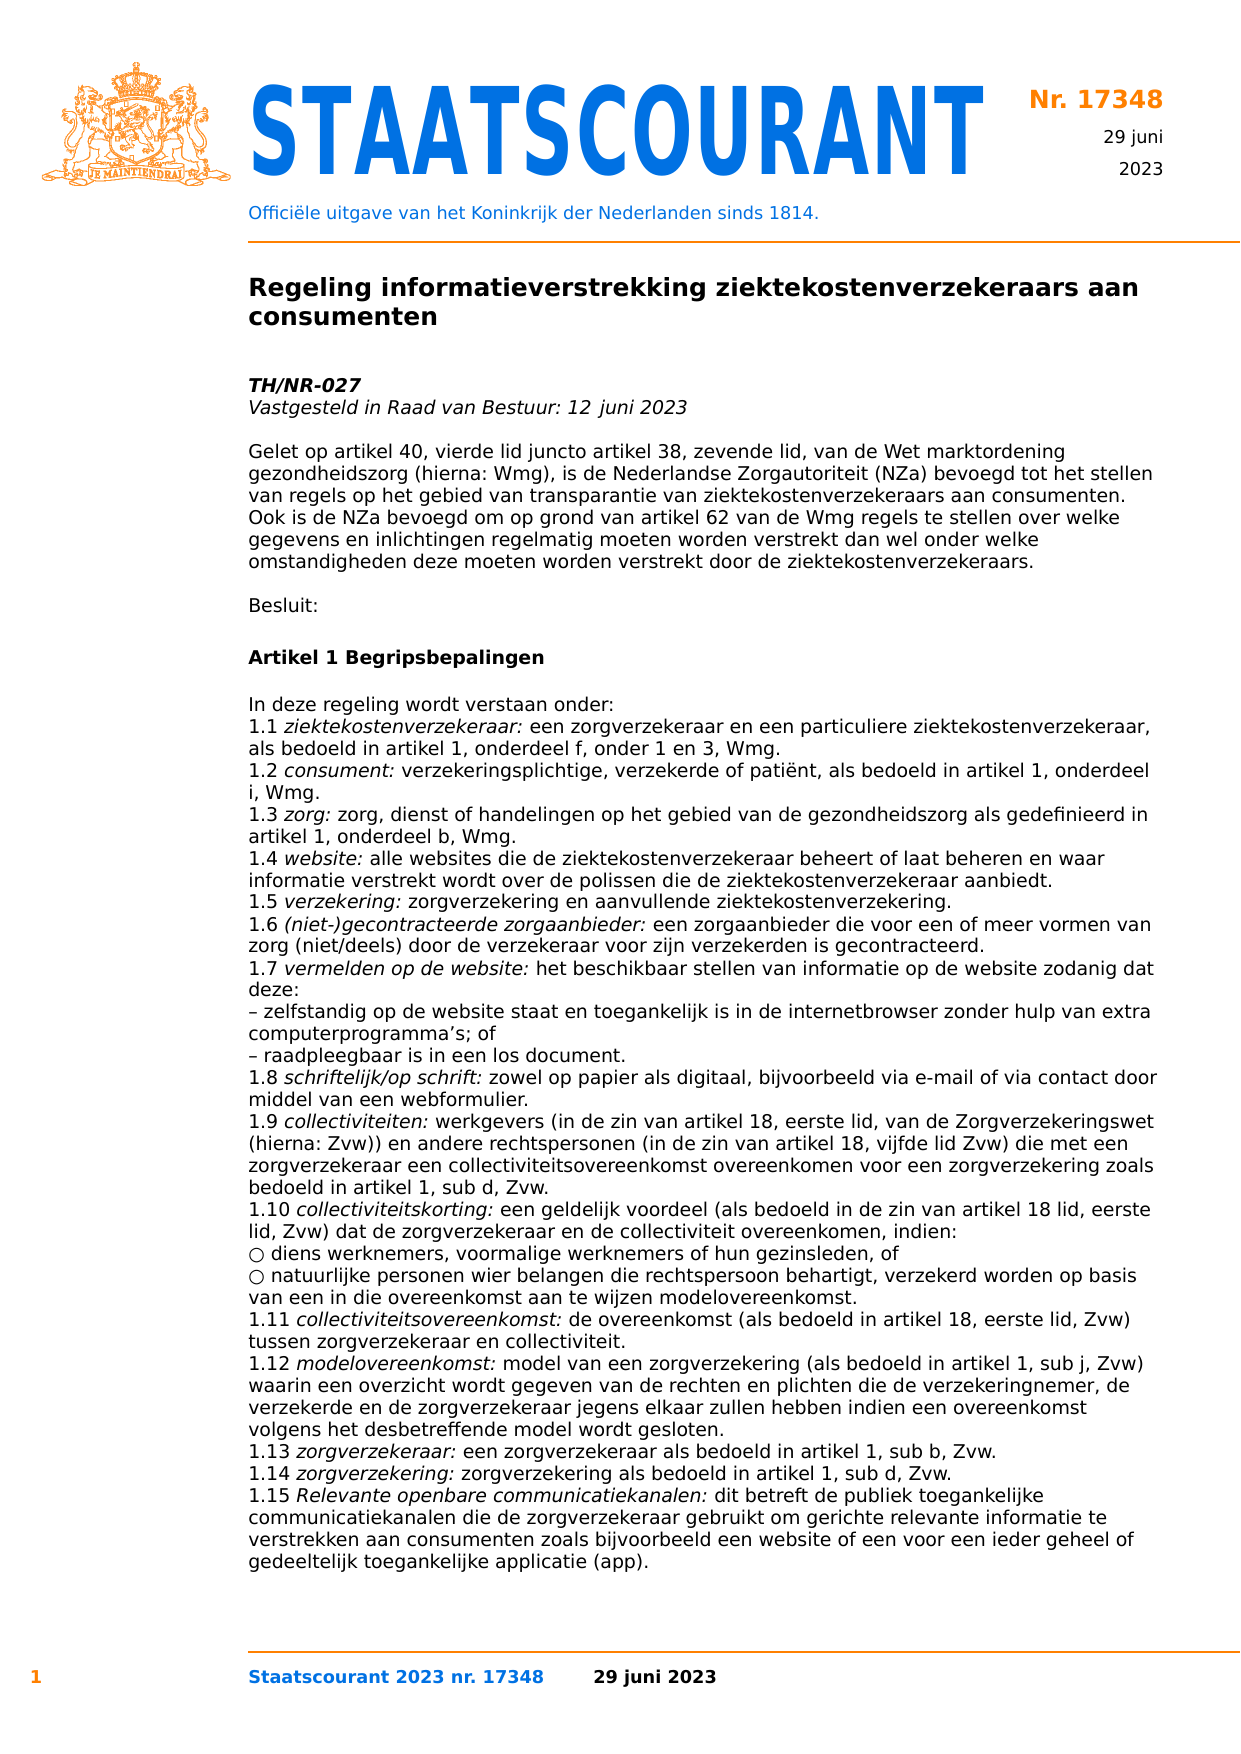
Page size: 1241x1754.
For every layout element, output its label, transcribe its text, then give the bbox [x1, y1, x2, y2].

text In deze regeling wordt verstaan onder: [248, 694, 1163, 716]
text Gelet op artikel 40, vierde lid juncto artikel 38, zevende lid, van de Wet marktordening gezondheidszorg (hierna: Wmg), is de Nederlandse Zorgautoriteit (NZa) bevoegd tot het stellen van regels op het gebied van transparantie van ziektekostenverzekeraars aan consumenten. Ook is de NZa bevoegd om op grond van artikel 62 van de Wmg regels te stellen over welke gegevens en inlichtingen regelmatig moeten worden verstrekt dan wel onder welke omstandigheden deze moeten worden verstrekt door de ziektekostenverzekeraars. [248, 441, 1163, 573]
text 1.15 Relevante openbare communicatiekanalen: dit betreft de publiek toegankelijke communicatiekanalen die de zorgverzekeraar gebruikt om gerichte relevante informatie te verstrekken aan consumenten zoals bijvoorbeeld een website of een voor een ieder geheel of gedeeltelijk toegankelijke applicatie (app). [248, 1485, 1163, 1573]
text ○ natuurlijke personen wier belangen die rechtspersoon behartigt, verzekerd worden op basis van een in die overeenkomst aan te wijzen modelovereenkomst. [248, 1265, 1163, 1309]
text ○ diens werknemers, voormalige werknemers of hun gezinsleden, of [248, 1243, 1163, 1265]
text 1.10 collectiviteitskorting: een geldelijk voordeel (als bedoeld in de zin van artikel 18 lid, eerste lid, Zvw) dat de zorgverzekeraar en de collectiviteit overeenkomen, indien: [248, 1199, 1163, 1243]
text 1.1 ziektekostenverzekeraar: een zorgverzekeraar en een particuliere ziektekostenverzekeraar, als bedoeld in artikel 1, onderdeel f, onder 1 en 3, Wmg. [248, 716, 1163, 759]
text TH/NR-027 [248, 375, 1163, 397]
text 1.11 collectiviteitsovereenkomst: de overeenkomst (als bedoeld in artikel 18, eerste lid, Zvw) tussen zorgverzekeraar en collectiviteit. [248, 1309, 1163, 1353]
subtitle Regeling informatieverstrekking ziektekostenverzekeraars aan consumenten [248, 273, 1163, 331]
text 1.14 zorgverzekering: zorgverzekering als bedoeld in artikel 1, sub d, Zvw. [248, 1463, 1163, 1485]
text – raadpleegbaar is in een los document. [248, 1045, 1163, 1067]
text 1.7 vermelden op de website: het beschikbaar stellen van informatie op de website zodanig dat deze: [248, 957, 1163, 1001]
table_cell 2023 [998, 153, 1240, 203]
text – zelfstandig op de website staat en toegankelijk is in de internetbrowser zonder hulp van extra computerprogramma’s; of [248, 1001, 1163, 1045]
table_header Nr. 17348 [998, 62, 1240, 121]
text Besluit: [248, 595, 1163, 617]
text 1.12 modelovereenkomst: model van een zorgverzekering (als bedoeld in artikel 1, sub j, Zvw) waarin een overzicht wordt gegeven van de rechten en plichten die de verzekeringnemer, de verzekerde en de zorgverzekeraar jegens elkaar zullen hebben indien een overeenkomst volgens het desbetreffende model wordt gesloten. [248, 1353, 1163, 1441]
subtitle Artikel 1 Begripsbepalingen [248, 647, 1163, 669]
picture [41, 62, 231, 186]
table_cell 29 juni [998, 121, 1240, 153]
text 1.3 zorg: zorg, dienst of handelingen op het gebied van de gezondheidszorg als gedefinieerd in artikel 1, onderdeel b, Wmg. [248, 803, 1163, 847]
text 1.5 verzekering: zorgverzekering en aanvullende ziektekostenverzekering. [248, 891, 1163, 913]
table_header STAATSCOURANT [248, 62, 998, 203]
table_cell Officiële uitgave van het Koninkrijk der Nederlanden sinds 1814. [248, 203, 1240, 241]
text Vastgesteld in Raad van Bestuur: 12 juni 2023 [248, 397, 1163, 419]
table_header [25, 62, 248, 241]
text 1.13 zorgverzekeraar: een zorgverzekeraar als bedoeld in artikel 1, sub b, Zvw. [248, 1441, 1163, 1463]
text 1.2 consument: verzekeringsplichtige, verzekerde of patiënt, als bedoeld in artikel 1, onderdeel i, Wmg. [248, 759, 1163, 803]
text 1.9 collectiviteiten: werkgevers (in de zin van artikel 18, eerste lid, van de Zorgverzekeringswet (hierna: Zvw)) en andere rechtspersonen (in de zin van artikel 18, vijfde lid Zvw) die met een zorgverzekeraar een collectiviteitsovereenkomst overeenkomen voor een zorgverzekering zoals bedoeld in artikel 1, sub d, Zvw. [248, 1111, 1163, 1199]
text 1.6 (niet-)gecontracteerde zorgaanbieder: een zorgaanbieder die voor een of meer vormen van zorg (niet/deels) door de verzekeraar voor zijn verzekerden is gecontracteerd. [248, 913, 1163, 957]
text 1.8 schriftelijk/op schrift: zowel op papier als digitaal, bijvoorbeeld via e-mail of via contact door middel van een webformulier. [248, 1067, 1163, 1111]
text 1.4 website: alle websites die de ziektekostenverzekeraar beheert of laat beheren en waar informatie verstrekt wordt over de polissen die de ziektekostenverzekeraar aanbiedt. [248, 847, 1163, 891]
